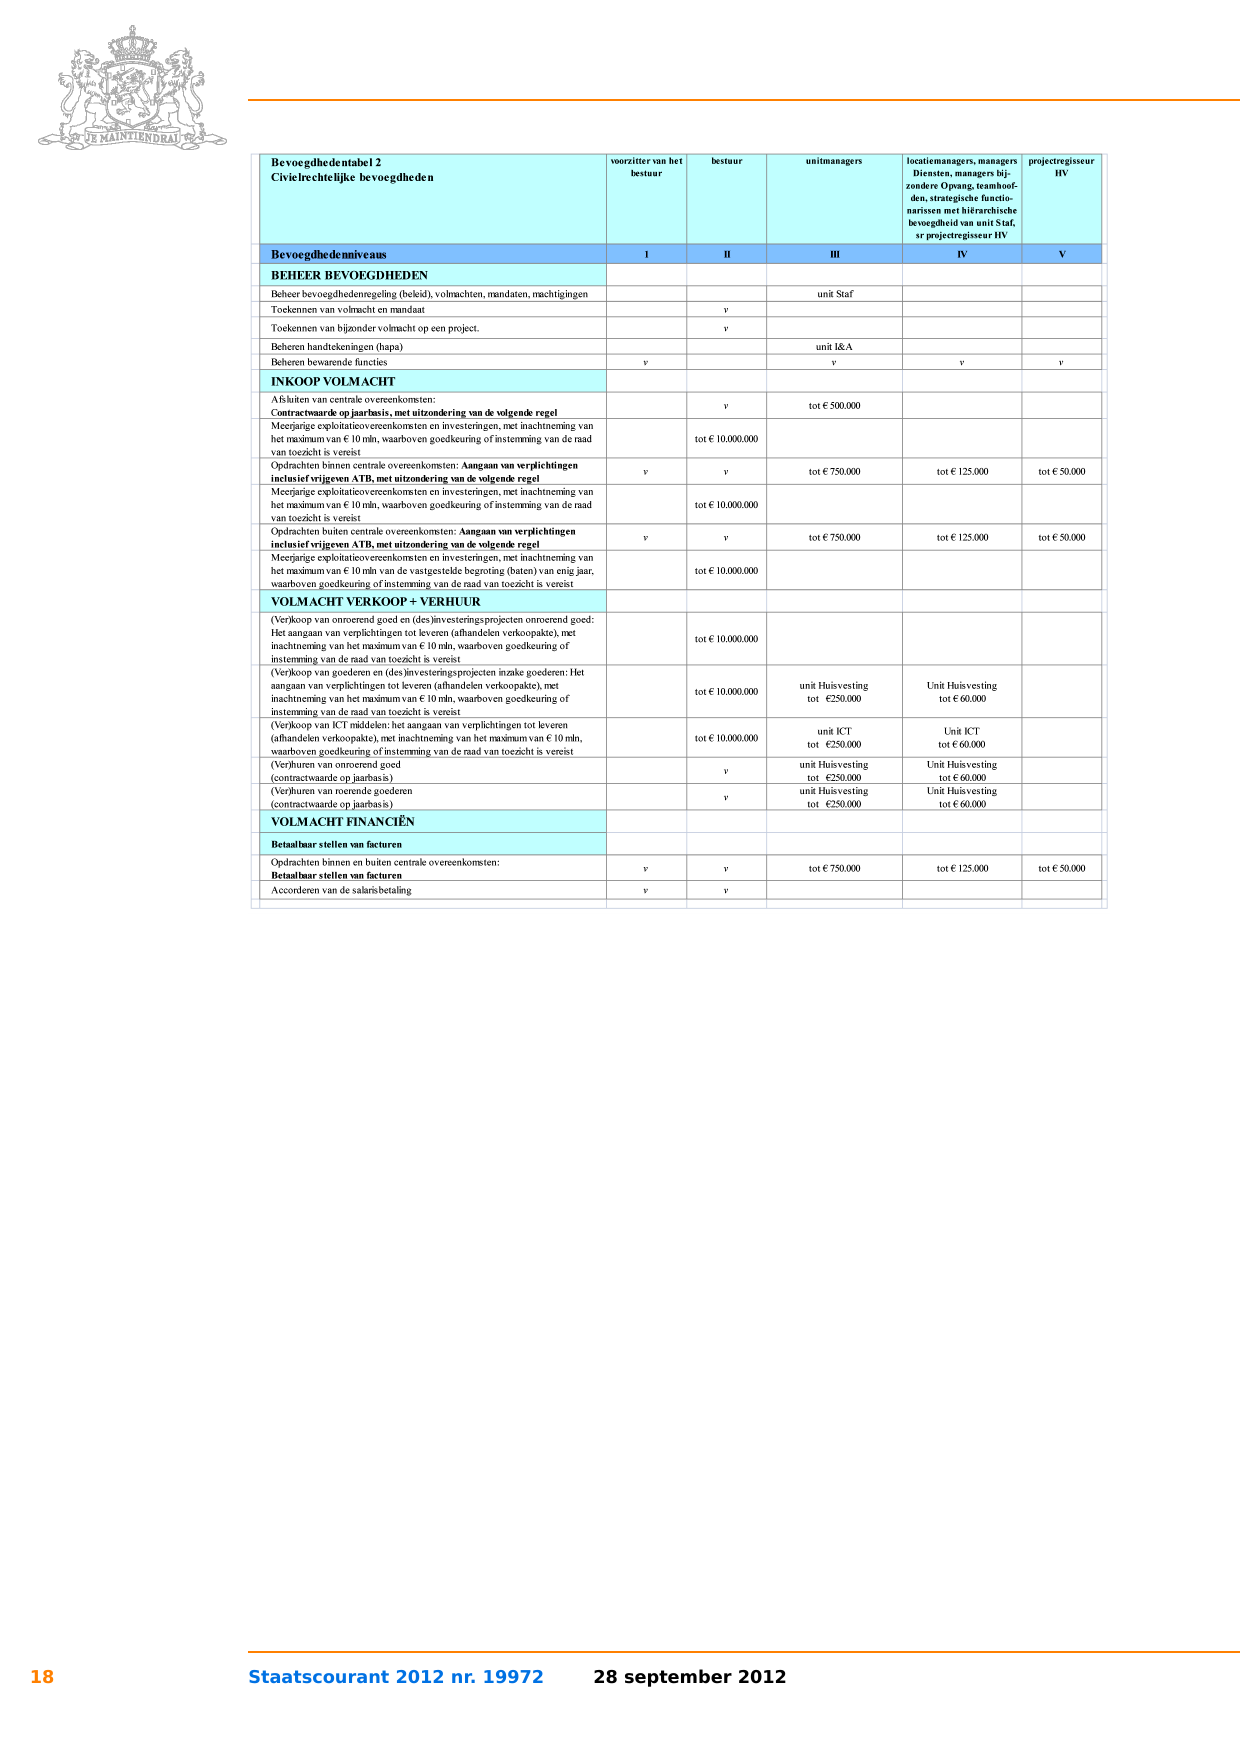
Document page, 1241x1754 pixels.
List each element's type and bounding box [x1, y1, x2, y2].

picture [248, 151, 1111, 914]
picture [38, 25, 227, 150]
